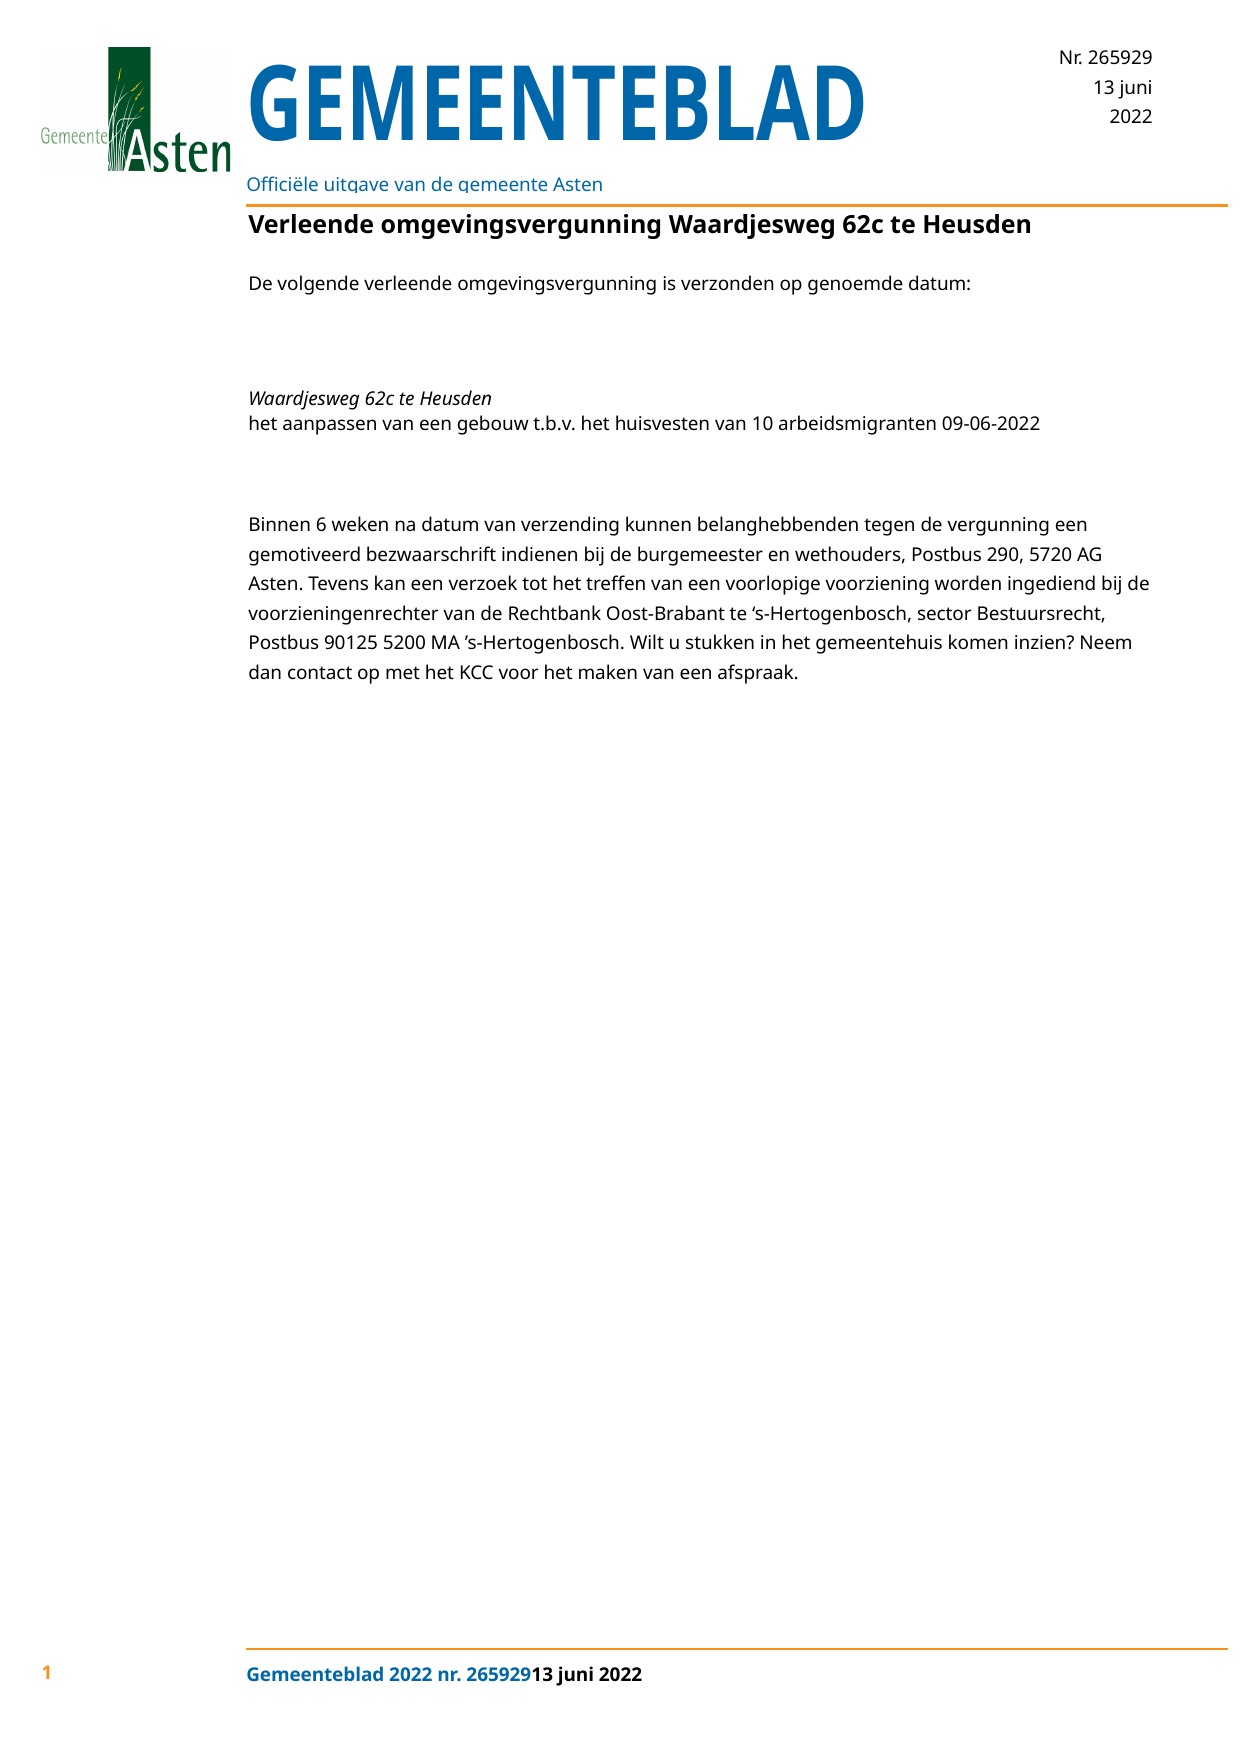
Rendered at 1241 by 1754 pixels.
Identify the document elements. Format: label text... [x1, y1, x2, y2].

text Binnen 6 weken na datum van verzending kunnen belanghebbenden tegen de vergunning een gemotiveerd bezwaarschrift indienen bij de burgemeester en wethouders, Postbus 290, 5720 AG Asten. Tevens kan een verzoek tot het treffen van een voorlopige voorziening worden ingediend bij de voorzieningenrechter van de Rechtbank Oost-Brabant te ‘s-Hertogenbosch, sector Bestuursrecht, Postbus 90125 5200 MA ’s-Hertogenbosch. Wilt u stukken in het gemeentehuis komen inzien? Neem dan contact op met het KCC voor het maken van een afspraak. [248, 511, 1152, 685]
text Verleende omgevingsvergunning Waardjesweg 62c te Heusden [248, 207, 1152, 241]
text De volgende verleende omgevingsvergunning is verzonden op genoemde datum: [248, 270, 1152, 296]
text Waardjesweg 62c te Heusden [248, 385, 1152, 410]
text het aanpassen van een gebouw t.b.v. het huisvesten van 10 arbeidsmigranten 09-06-2022 [248, 410, 1152, 436]
picture [41, 47, 231, 172]
